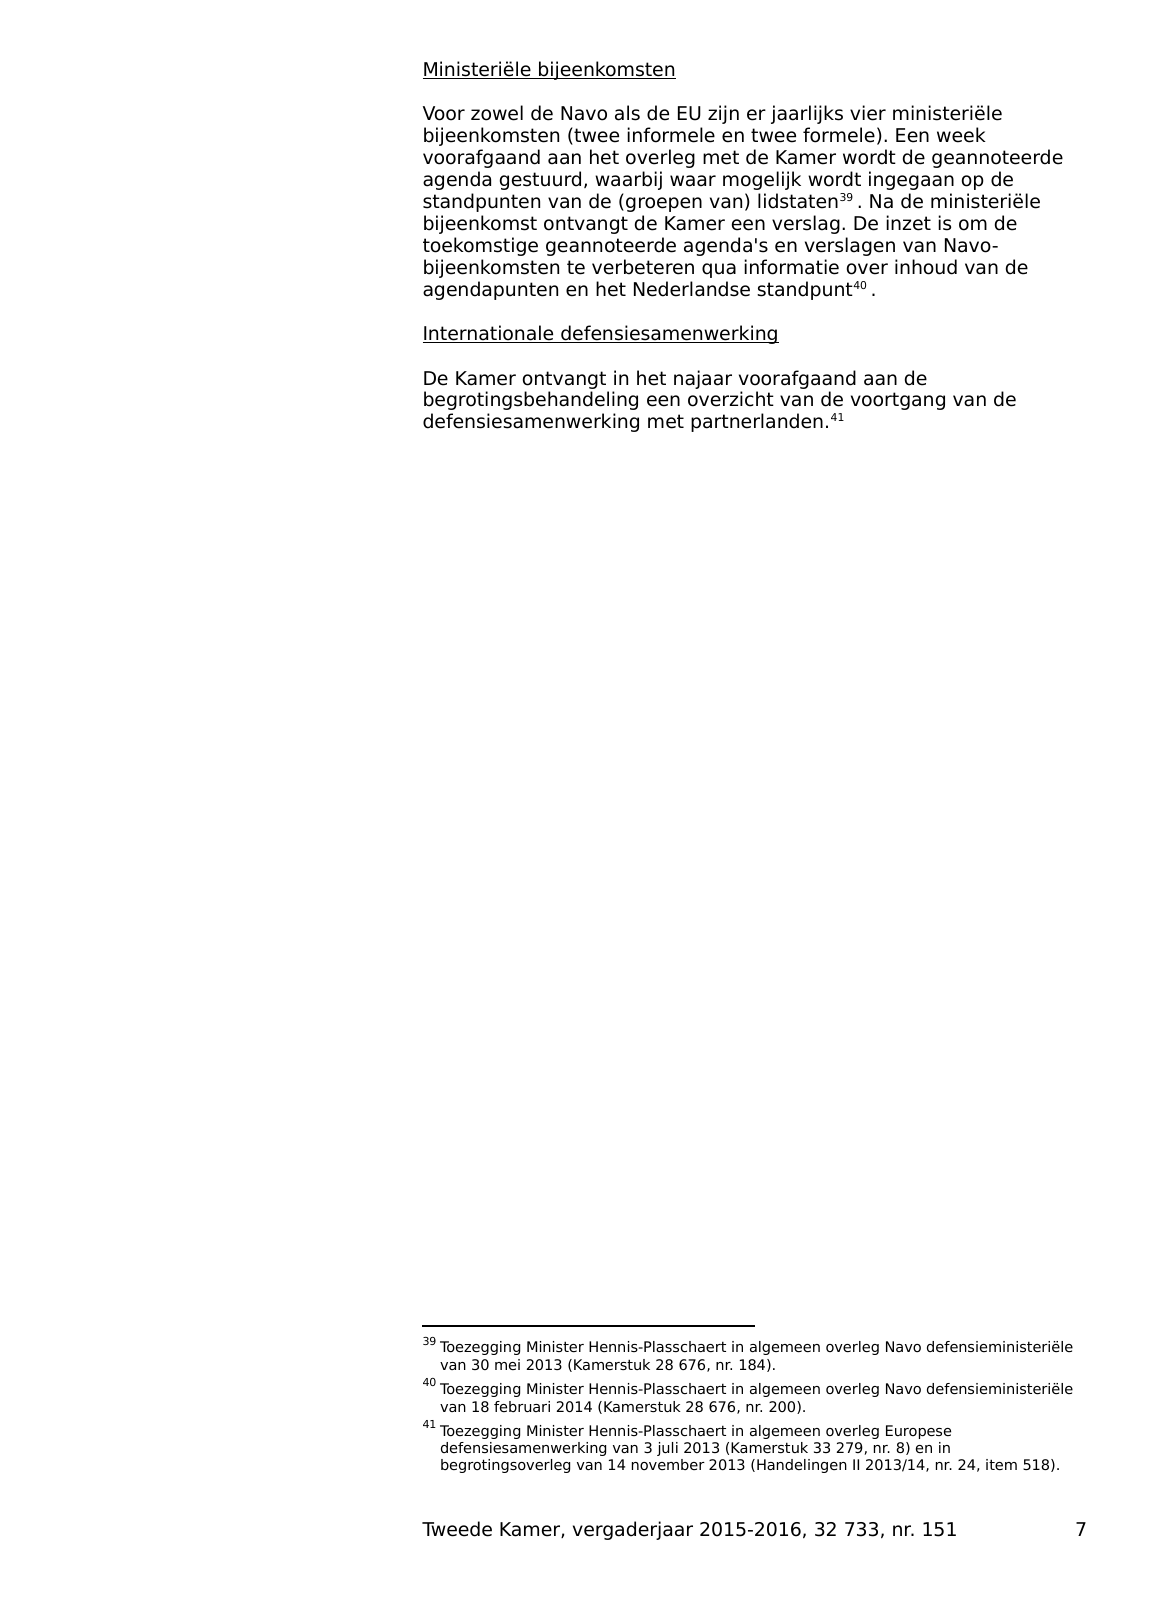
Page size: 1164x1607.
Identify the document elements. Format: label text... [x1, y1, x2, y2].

subtitle Ministeriële bijeenkomsten [422, 59, 1087, 81]
text Toezegging Minister Hennis-Plasschaert in algemeen overleg Europese defensiesamenwerking van 3 juli 2013 (Kamerstuk 33 279, nr. 8) en in begrotingsoverleg van 14 november 2013 (Handelingen II 2013/14, nr. 24, item 518). [422, 1418, 1087, 1474]
text Toezegging Minister Hennis-Plasschaert in algemeen overleg Navo defensieministeriële van 18 februari 2014 (Kamerstuk 28 676, nr. 200). [422, 1377, 1087, 1416]
text Toezegging Minister Hennis-Plasschaert in algemeen overleg Navo defensieministeriële van 30 mei 2013 (Kamerstuk 28 676, nr. 184). [422, 1335, 1087, 1374]
text De Kamer ontvangt in het najaar voorafgaand aan de begrotingsbehandeling een overzicht van de voortgang van de defensiesamenwerking met partnerlanden. [422, 367, 1087, 433]
subtitle Internationale defensiesamenwerking [422, 323, 1087, 345]
text Voor zowel de Navo als de EU zijn er jaarlijks vier ministeriële bijeenkomsten (twee informele en twee formele). Een week voorafgaand aan het overleg met de Kamer wordt de geannoteerde agenda gestuurd, waarbij waar mogelijk wordt ingegaan op de standpunten van de (groepen van) lidstaten. Na de ministeriële bijeenkomst ontvangt de Kamer een verslag. De inzet is om de toekomstige geannoteerde agenda's en verslagen van Navo-bijeenkomsten te verbeteren qua informatie over inhoud van de agendapunten en het Nederlandse standpunt. [422, 103, 1087, 301]
